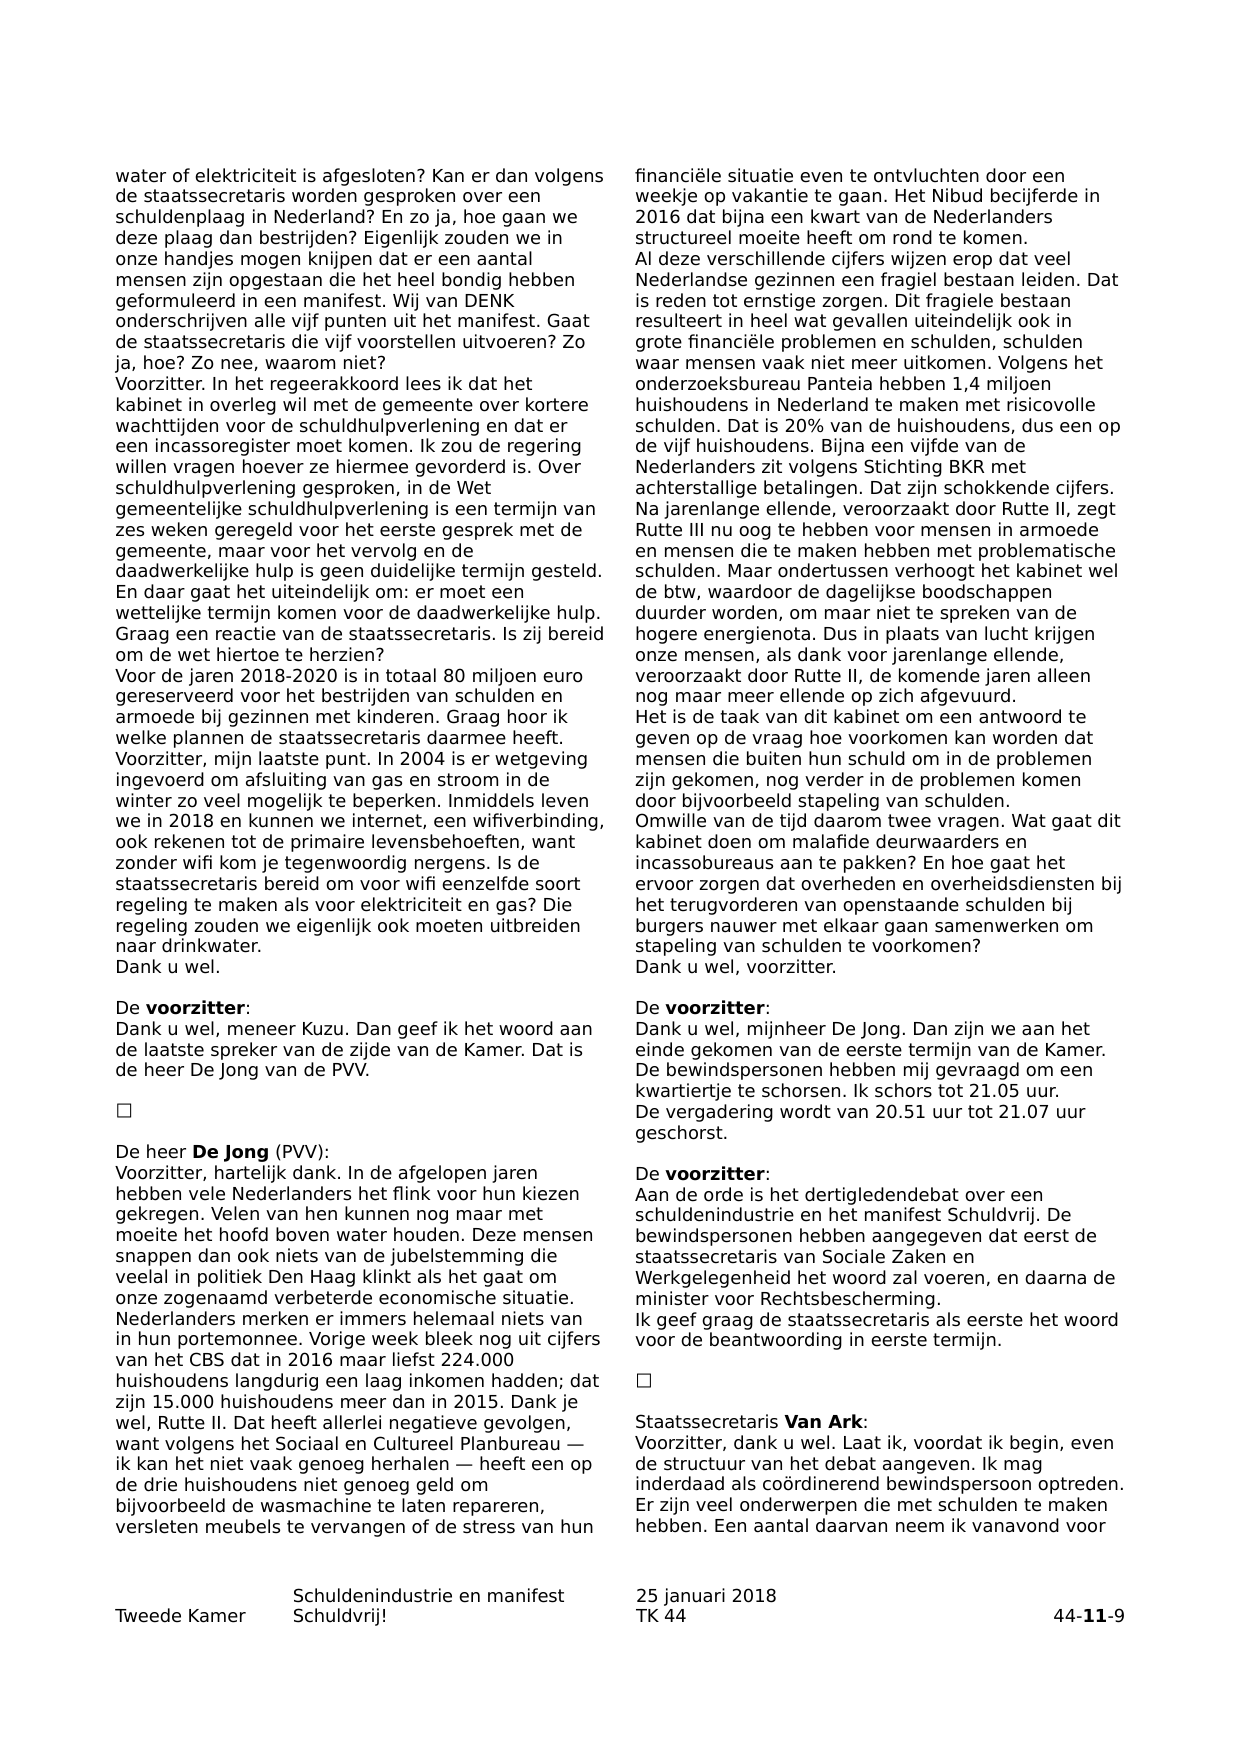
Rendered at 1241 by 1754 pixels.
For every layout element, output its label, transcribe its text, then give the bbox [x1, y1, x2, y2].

text Voorzitter, mijn laatste punt. In 2004 is er wetgeving ingevoerd om afsluiting van gas en stroom in de winter zo veel mogelijk te beperken. Inmiddels leven we in 2018 en kunnen we internet, een wifiverbinding, ook rekenen tot de primaire levensbehoeften, want zonder wifi kom je tegenwoordig nergens. Is de staatssecretaris bereid om voor wifi eenzelfde soort regeling te maken als voor elektriciteit en gas? Die regeling zouden we eigenlijk ook moeten uitbreiden naar drinkwater. [115, 749, 605, 957]
text Na jarenlange ellende, veroorzaakt door Rutte II, zegt Rutte III nu oog te hebben voor mensen in armoede en mensen die te maken hebben met problematische schulden. Maar ondertussen verhoogt het kabinet wel de btw, waardoor de dagelijkse boodschappen duurder worden, om maar niet te spreken van de hogere energienota. Dus in plaats van lucht krijgen onze mensen, als dank voor jarenlange ellende, veroorzaakt door Rutte II, de komende jaren alleen nog maar meer ellende op zich afgevuurd. [635, 499, 1125, 707]
text Het is de taak van dit kabinet om een antwoord te geven op de vraag hoe voorkomen kan worden dat mensen die buiten hun schuld om in de problemen zijn gekomen, nog verder in de problemen komen door bijvoorbeeld stapeling van schulden. [635, 707, 1125, 811]
text Ik geef graag de staatssecretaris als eerste het woord voor de beantwoording in eerste termijn. [635, 1309, 1125, 1351]
text Staatssecretaris Van Ark: [635, 1412, 1125, 1432]
text De voorzitter: [635, 998, 1125, 1018]
text Voorzitter, dank u wel. Laat ik, voordat ik begin, even de structuur van het debat aangeven. Ik mag inderdaad als coördinerend bewindspersoon optreden. Er zijn veel onderwerpen die met schulden te maken hebben. Een aantal daarvan neem ik vanavond voor [635, 1432, 1125, 1537]
text Dank u wel, meneer Kuzu. Dan geef ik het woord aan de laatste spreker van de zijde van de Kamer. Dat is de heer De Jong van de PVV. [115, 1018, 605, 1081]
text Dank u wel. [115, 957, 605, 978]
text financiële situatie even te ontvluchten door een weekje op vakantie te gaan. Het Nibud becijferde in 2016 dat bijna een kwart van de Nederlanders structureel moeite heeft om rond te komen. [635, 165, 1125, 249]
text Aan de orde is het dertigledendebat over een schuldenindustrie en het manifest Schuldvrij. De bewindspersonen hebben aangegeven dat eerst de staatssecretaris van Sociale Zaken en Werkgelegenheid het woord zal voeren, en daarna de minister voor Rechtsbescherming. [635, 1184, 1125, 1309]
text ⬜ [635, 1371, 1125, 1392]
text De heer De Jong (PVV): [115, 1142, 605, 1162]
text Dank u wel, voorzitter. [635, 957, 1125, 978]
text water of elektriciteit is afgesloten? Kan er dan volgens de staatssecretaris worden gesproken over een schuldenplaag in Nederland? En zo ja, hoe gaan we deze plaag dan bestrijden? Eigenlijk zouden we in onze handjes mogen knijpen dat er een aantal mensen zijn opgestaan die het heel bondig hebben geformuleerd in een manifest. Wij van DENK onderschrijven alle vijf punten uit het manifest. Gaat de staatssecretaris die vijf voorstellen uitvoeren? Zo ja, hoe? Zo nee, waarom niet? [115, 165, 605, 374]
text ⬜ [115, 1101, 605, 1122]
text Omwille van de tijd daarom twee vragen. Wat gaat dit kabinet doen om malafide deurwaarders en incassobureaus aan te pakken? En hoe gaat het ervoor zorgen dat overheden en overheidsdiensten bij het terugvorderen van openstaande schulden bij burgers nauwer met elkaar gaan samenwerken om stapeling van schulden te voorkomen? [635, 811, 1125, 957]
text De vergadering wordt van 20.51 uur tot 21.07 uur geschorst. [635, 1102, 1125, 1143]
text Voorzitter. In het regeerakkoord lees ik dat het kabinet in overleg wil met de gemeente over kortere wachttijden voor de schuldhulpverlening en dat er een incassoregister moet komen. Ik zou de regering willen vragen hoever ze hiermee gevorderd is. Over schuldhulpverlening gesproken, in de Wet gemeentelijke schuldhulpverlening is een termijn van zes weken geregeld voor het eerste gesprek met de gemeente, maar voor het vervolg en de daadwerkelijke hulp is geen duidelijke termijn gesteld. En daar gaat het uiteindelijk om: er moet een wettelijke termijn komen voor de daadwerkelijke hulp. Graag een reactie van de staatssecretaris. Is zij bereid om de wet hiertoe te herzien? [115, 374, 605, 665]
text Voor de jaren 2018-2020 is in totaal 80 miljoen euro gereserveerd voor het bestrijden van schulden en armoede bij gezinnen met kinderen. Graag hoor ik welke plannen de staatssecretaris daarmee heeft. [115, 665, 605, 749]
text De voorzitter: [635, 1163, 1125, 1184]
text Dank u wel, mijnheer De Jong. Dan zijn we aan het einde gekomen van de eerste termijn van de Kamer. De bewindspersonen hebben mij gevraagd om een kwartiertje te schorsen. Ik schors tot 21.05 uur. [635, 1018, 1125, 1102]
text Voorzitter, hartelijk dank. In de afgelopen jaren hebben vele Nederlanders het flink voor hun kiezen gekregen. Velen van hen kunnen nog maar met moeite het hoofd boven water houden. Deze mensen snappen dan ook niets van de jubelstemming die veelal in politiek Den Haag klinkt als het gaat om onze zogenaamd verbeterde economische situatie. Nederlanders merken er immers helemaal niets van in hun portemonnee. Vorige week bleek nog uit cijfers van het CBS dat in 2016 maar liefst 224.000 huishoudens langdurig een laag inkomen hadden; dat zijn 15.000 huishoudens meer dan in 2015. Dank je wel, Rutte II. Dat heeft allerlei negatieve gevolgen, want volgens het Sociaal en Cultureel Planbureau — ik kan het niet vaak genoeg herhalen — heeft een op de drie huishoudens niet genoeg geld om bijvoorbeeld de wasmachine te laten repareren, versleten meubels te vervangen of de stress van hun [115, 1162, 605, 1537]
text Al deze verschillende cijfers wijzen erop dat veel Nederlandse gezinnen een fragiel bestaan leiden. Dat is reden tot ernstige zorgen. Dit fragiele bestaan resulteert in heel wat gevallen uiteindelijk ook in grote financiële problemen en schulden, schulden waar mensen vaak niet meer uitkomen. Volgens het onderzoeksbureau Panteia hebben 1,4 miljoen huishoudens in Nederland te maken met risicovolle schulden. Dat is 20% van de huishoudens, dus een op de vijf huishoudens. Bijna een vijfde van de Nederlanders zit volgens Stichting BKR met achterstallige betalingen. Dat zijn schokkende cijfers. [635, 249, 1125, 499]
text De voorzitter: [115, 998, 605, 1018]
